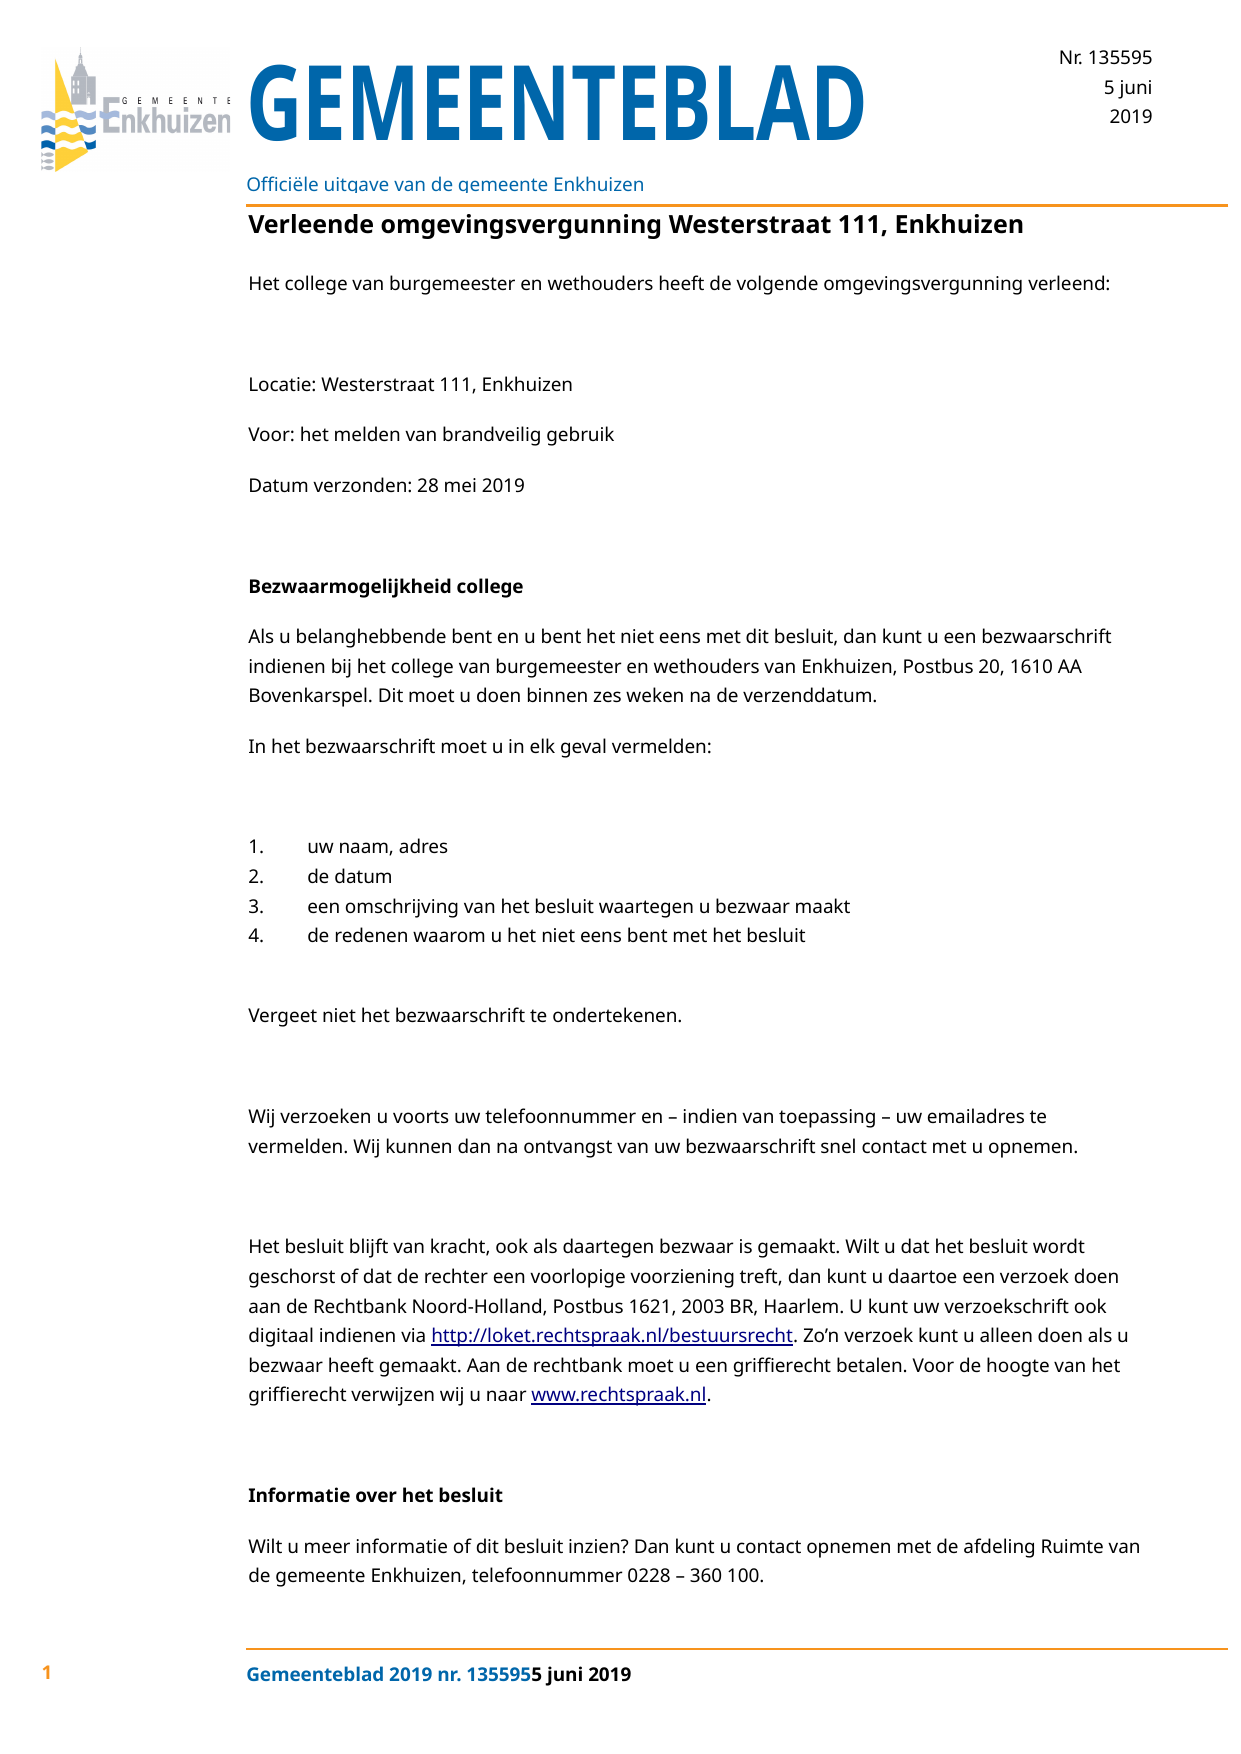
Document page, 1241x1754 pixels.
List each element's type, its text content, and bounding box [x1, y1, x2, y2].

text Vergeet niet het bezwaarschrift te ondertekenen. [248, 1002, 1152, 1028]
text Wilt u meer informatie of dit besluit inzien? Dan kunt u contact opnemen met de afdeling Ruimte van de gemeente Enkhuizen, telefoonnummer 0228 – 360 100. [248, 1533, 1152, 1588]
text Datum verzonden: 28 mei 2019 [248, 472, 1152, 498]
text Het college van burgemeester en wethouders heeft de volgende omgevingsvergunning verleend: [248, 270, 1152, 296]
picture [41, 47, 231, 172]
list de datum [248, 863, 1152, 889]
text In het bezwaarschrift moet u in elk geval vermelden: [248, 733, 1152, 758]
text Als u belanghebbende bent en u bent het niet eens met dit besluit, dan kunt u een bezwaarschrift indienen bij het college van burgemeester en wethouders van Enkhuizen, Postbus 20, 1610 AA Bovenkarspel. Dit moet u doen binnen zes weken na de verzenddatum. [248, 623, 1152, 708]
text Bezwaarmogelijkheid college [248, 573, 1152, 598]
text Voor: het melden van brandveilig gebruik [248, 422, 1152, 447]
text Verleende omgevingsvergunning Westerstraat 111, Enkhuizen [248, 207, 1152, 241]
list een omschrijving van het besluit waartegen u bezwaar maakt [248, 893, 1152, 918]
list uw naam, adres [248, 834, 1152, 859]
text Informatie over het besluit [248, 1482, 1152, 1508]
text Locatie: Westerstraat 111, Enkhuizen [248, 371, 1152, 397]
list de redenen waarom u het niet eens bent met het besluit [248, 922, 1152, 948]
text Wij verzoeken u voorts uw telefoonnummer en – indien van toepassing – uw emailadres te vermelden. Wij kunnen dan na ontvangst van uw bezwaarschrift snel contact met u opnemen. [248, 1103, 1152, 1158]
text Het besluit blijft van kracht, ook als daartegen bezwaar is gemaakt. Wilt u dat het besluit wordt geschorst of dat de rechter een voorlopige voorziening treft, dan kunt u daartoe een verzoek doen aan de Rechtbank Noord-Holland, Postbus 1621, 2003 BR, Haarlem. U kunt uw verzoekschrift ook digitaal indienen via http://loket.rechtspraak.nl/bestuursrecht. Zo’n verzoek kunt u alleen doen als u bezwaar heeft gemaakt. Aan de rechtbank moet u een griffierecht betalen. Voor de hoogte van het griffierecht verwijzen wij u naar www.rechtspraak.nl. [248, 1234, 1152, 1407]
